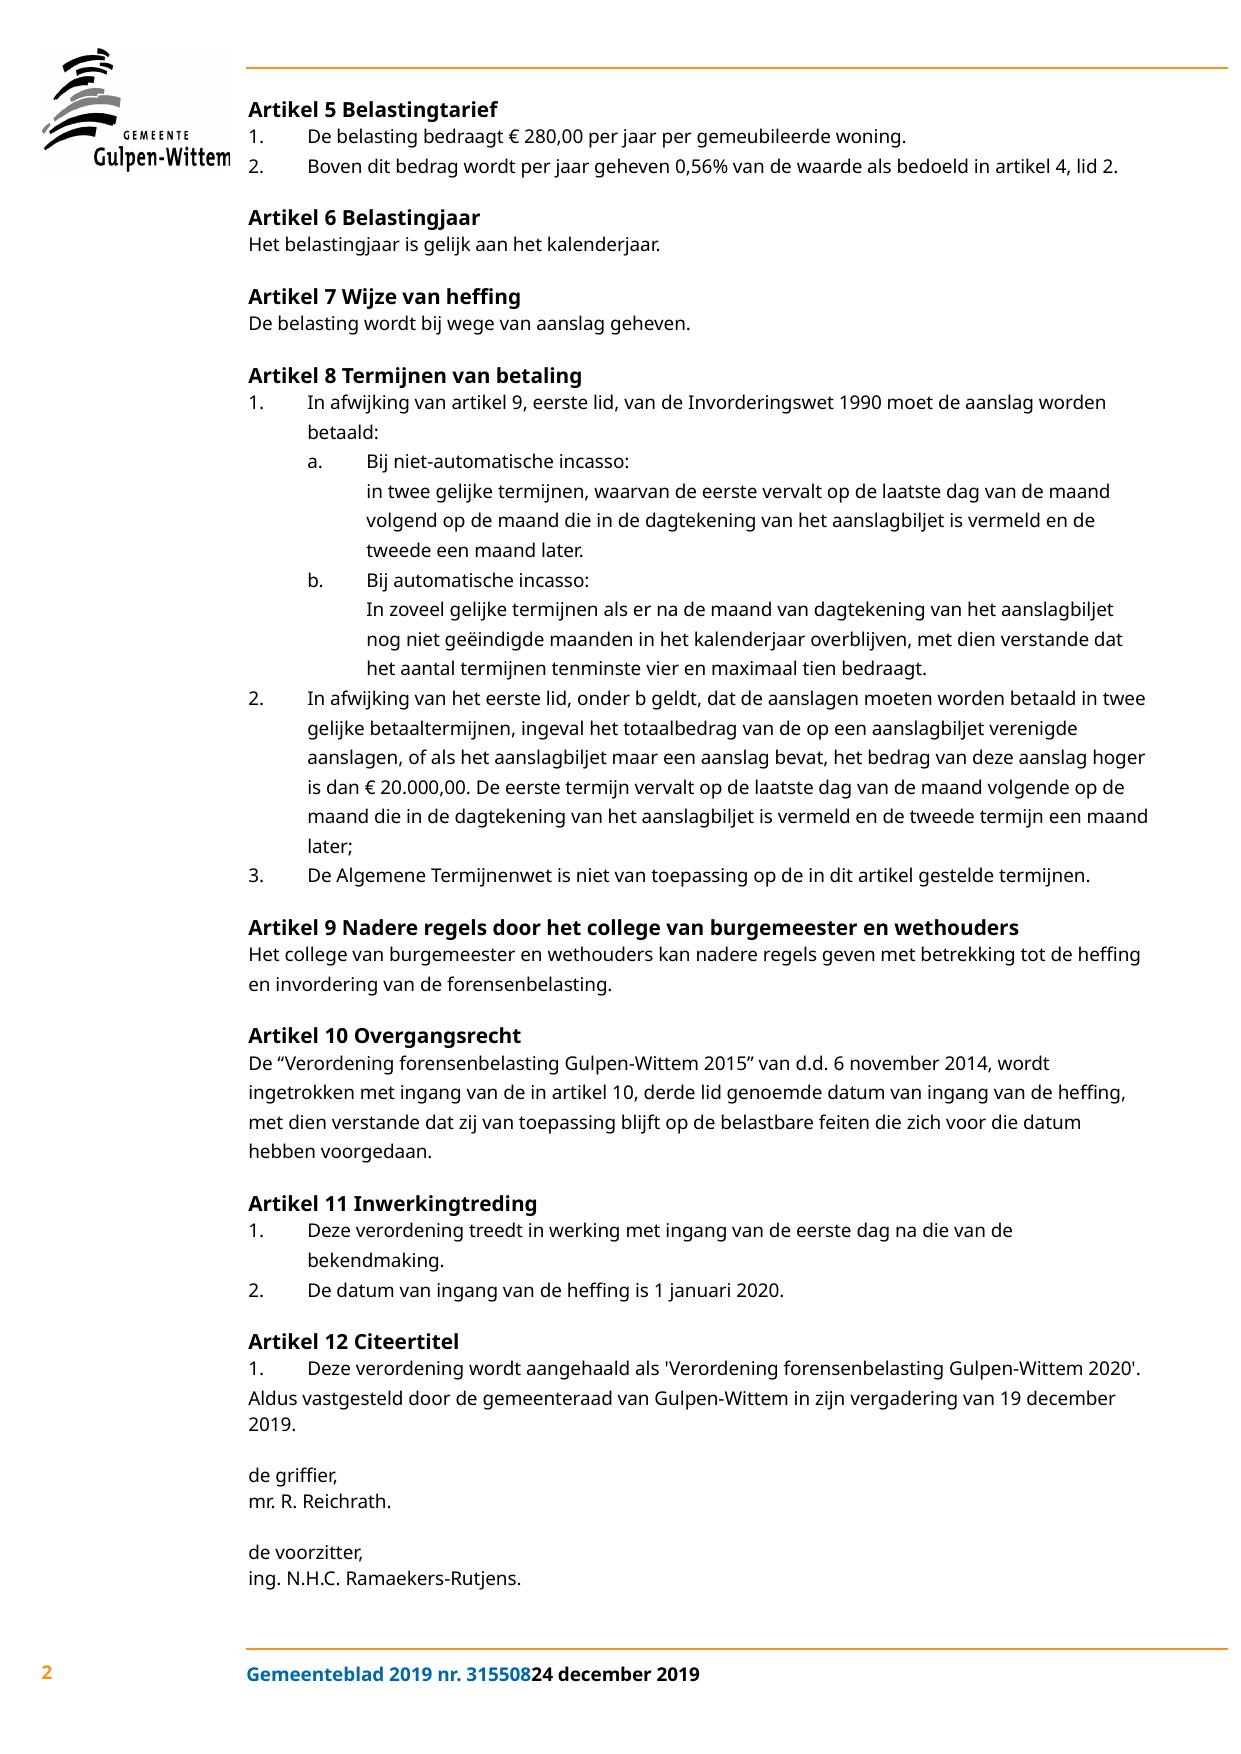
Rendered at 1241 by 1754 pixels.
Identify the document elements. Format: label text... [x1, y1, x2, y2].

list Bij niet-automatische incasso: [307, 448, 1152, 474]
text Het college van burgemeester en wethouders kan nadere regels geven met betrekking tot de heffing en invordering van de forensenbelasting. [248, 942, 1152, 997]
list In afwijking van het eerste lid, onder b geldt, dat de aanslagen moeten worden betaald in twee gelijke betaaltermijnen, ingeval het totaalbedrag van de op een aanslagbiljet verenigde aanslagen, of als het aanslagbiljet maar een aanslag bevat, het bedrag van deze aanslag hoger is dan € 20.000,00. De eerste termijn vervalt op de laatste dag van de maand volgende op de maand die in de dagtekening van het aanslagbiljet is vermeld en de tweede termijn een maand later; [248, 685, 1152, 859]
text Artikel 10 Overgangsrecht [248, 1022, 1152, 1050]
text de griffier, [248, 1462, 1152, 1488]
list in twee gelijke termijnen, waarvan de eerste vervalt op de laatste dag van de maand volgend op de maand die in de dagtekening van het aanslagbiljet is vermeld en de tweede een maand later. [307, 478, 1152, 563]
list In zoveel gelijke termijnen als er na de maand van dagtekening van het aanslagbiljet nog niet geëindigde maanden in het kalenderjaar overblijven, met dien verstande dat het aantal termijnen tenminste vier en maximaal tien bedraagt. [307, 596, 1152, 681]
text De “Verordening forensenbelasting Gulpen-Wittem 2015” van d.d. 6 november 2014, wordt ingetrokken met ingang van de in artikel 10, derde lid genoemde datum van ingang van de heffing, met dien verstande dat zij van toepassing blijft op de belastbare feiten die zich voor die datum hebben voorgedaan. [248, 1050, 1152, 1164]
picture [41, 47, 231, 172]
text Artikel 12 Citeertitel [248, 1327, 1152, 1356]
list De Algemene Termijnenwet is niet van toepassing op de in dit artikel gestelde termijnen. [248, 863, 1152, 888]
list Boven dit bedrag wordt per jaar geheven 0,56% van de waarde als bedoeld in artikel 4, lid 2. [248, 153, 1152, 178]
text Artikel 9 Nadere regels door het college van burgemeester en wethouders [248, 913, 1152, 942]
text ing. N.H.C. Ramaekers-Rutjens. [248, 1565, 1152, 1591]
list Bij automatische incasso: [307, 567, 1152, 593]
text Aldus vastgesteld door de gemeenteraad van Gulpen-Wittem in zijn vergadering van 19 december 2019. [248, 1385, 1152, 1437]
list Deze verordening wordt aangehaald als 'Verordening forensenbelasting Gulpen-Wittem 2020'. [248, 1356, 1152, 1381]
text Het belastingjaar is gelijk aan het kalenderjaar. [248, 232, 1152, 257]
list In afwijking van artikel 9, eerste lid, van de Invorderingswet 1990 moet de aanslag worden betaald: [248, 389, 1152, 445]
text de voorzitter, [248, 1539, 1152, 1565]
text De belasting wordt bij wege van aanslag geheven. [248, 311, 1152, 336]
list De datum van ingang van de heffing is 1 januari 2020. [248, 1277, 1152, 1302]
text Artikel 5 Belastingtarief [248, 95, 1152, 123]
text mr. R. Reichrath. [248, 1488, 1152, 1514]
text Artikel 6 Belastingjaar [248, 203, 1152, 232]
text Artikel 7 Wijze van heffing [248, 282, 1152, 311]
text Artikel 8 Termijnen van betaling [248, 361, 1152, 389]
text Artikel 11 Inwerkingtreding [248, 1189, 1152, 1218]
list Deze verordening treedt in werking met ingang van de eerste dag na die van de bekendmaking. [248, 1218, 1152, 1273]
list De belasting bedraagt € 280,00 per jaar per gemeubileerde woning. [248, 123, 1152, 149]
